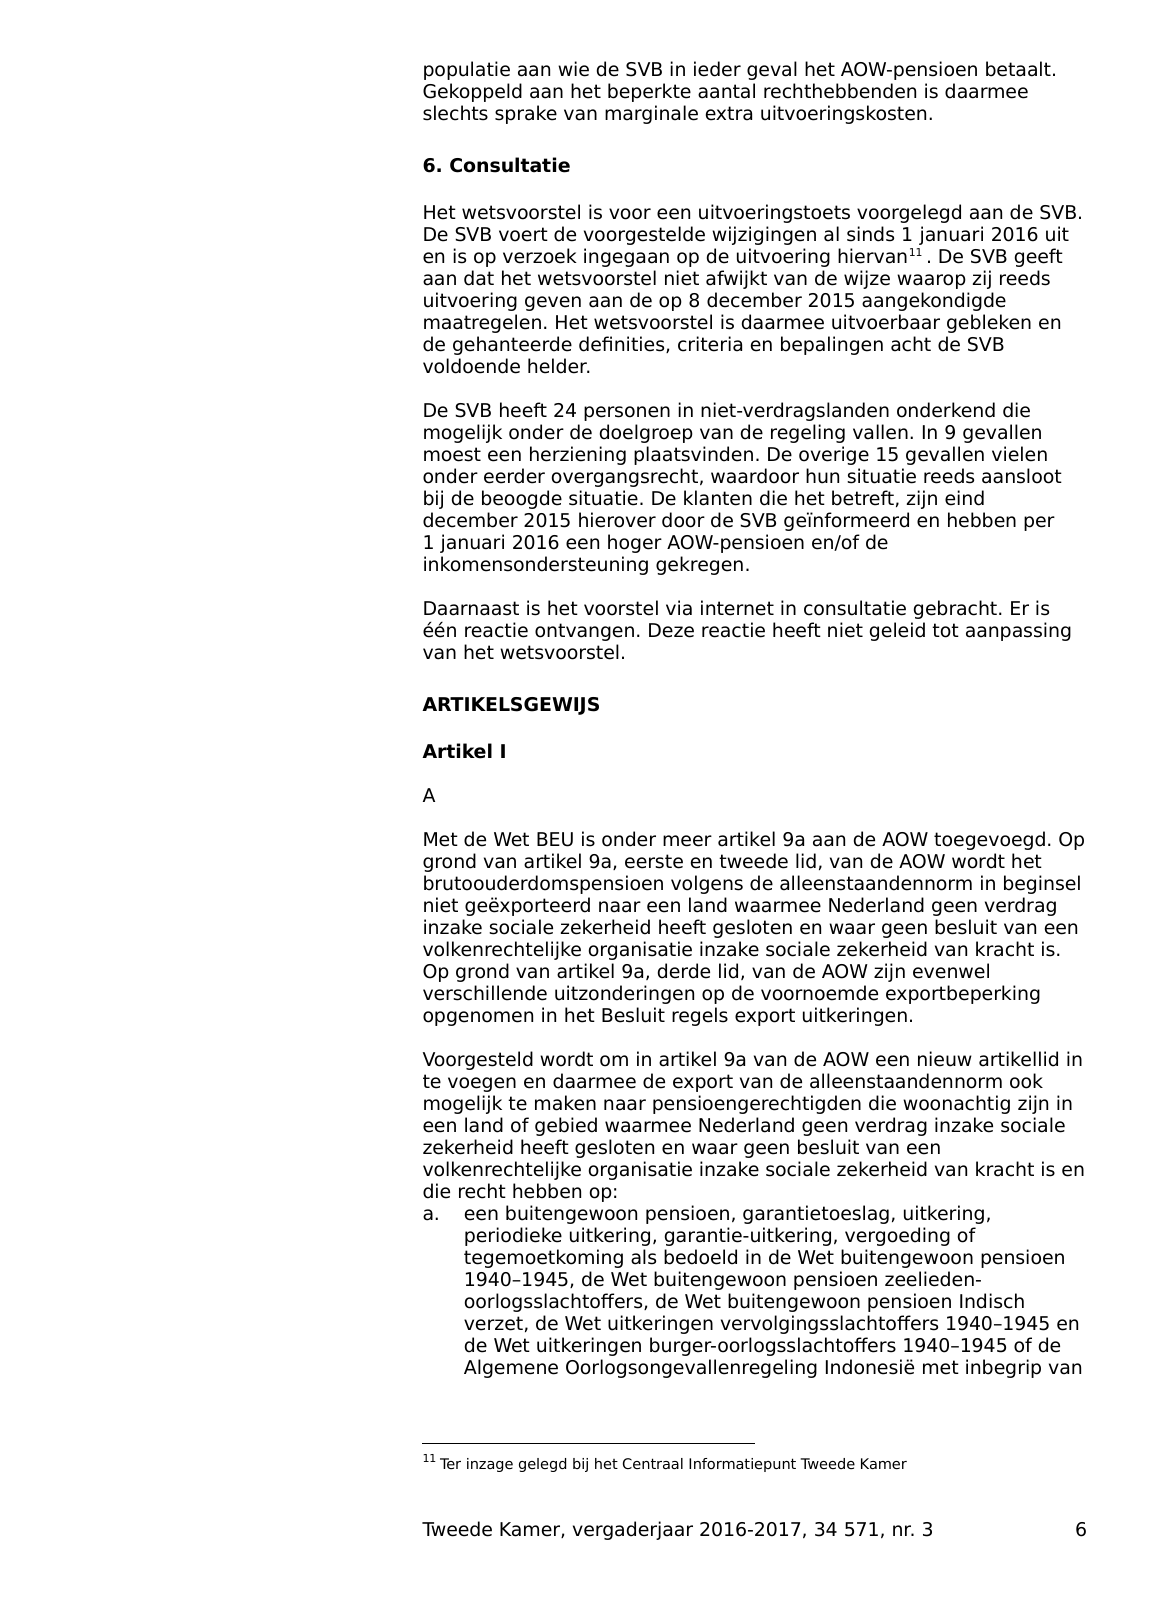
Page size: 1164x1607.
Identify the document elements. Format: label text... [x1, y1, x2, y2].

subtitle Artikel I [422, 741, 1087, 763]
text De SVB heeft 24 personen in niet-verdragslanden onderkend die mogelijk onder de doelgroep van de regeling vallen. In 9 gevallen moest een herziening plaatsvinden. De overige 15 gevallen vielen onder eerder overgangsrecht, waardoor hun situatie reeds aansloot bij de beoogde situatie. De klanten die het betreft, zijn eind december 2015 hierover door de SVB geïnformeerd en hebben per 1 januari 2016 een hoger AOW-pensioen en/of de inkomensondersteuning gekregen. [422, 400, 1087, 576]
text Ter inzage gelegd bij het Centraal Informatiepunt Tweede Kamer [422, 1452, 1087, 1474]
text populatie aan wie de SVB in ieder geval het AOW-pensioen betaalt. Gekoppeld aan het beperkte aantal rechthebbenden is daarmee slechts sprake van marginale extra uitvoeringskosten. [422, 59, 1087, 125]
subtitle 6. Consultatie [422, 155, 1087, 177]
subtitle A [422, 785, 1087, 807]
text Het wetsvoorstel is voor een uitvoeringstoets voorgelegd aan de SVB. De SVB voert de voorgestelde wijzigingen al sinds 1 januari 2016 uit en is op verzoek ingegaan op de uitvoering hiervan. De SVB geeft aan dat het wetsvoorstel niet afwijkt van de wijze waarop zij reeds uitvoering geven aan de op 8 december 2015 aangekondigde maatregelen. Het wetsvoorstel is daarmee uitvoerbaar gebleken en de gehanteerde definities, criteria en bepalingen acht de SVB voldoende helder. [422, 202, 1087, 378]
text Met de Wet BEU is onder meer artikel 9a aan de AOW toegevoegd. Op grond van artikel 9a, eerste en tweede lid, van de AOW wordt het brutoouderdomspensioen volgens de alleenstaandennorm in beginsel niet geëxporteerd naar een land waarmee Nederland geen verdrag inzake sociale zekerheid heeft gesloten en waar geen besluit van een volkenrechtelijke organisatie inzake sociale zekerheid van kracht is. Op grond van artikel 9a, derde lid, van de AOW zijn evenwel verschillende uitzonderingen op de voornoemde exportbeperking opgenomen in het Besluit regels export uitkeringen. [422, 829, 1087, 1027]
text Daarnaast is het voorstel via internet in consultatie gebracht. Er is één reactie ontvangen. Deze reactie heeft niet geleid tot aanpassing van het wetsvoorstel. [422, 598, 1087, 664]
text Voorgesteld wordt om in artikel 9a van de AOW een nieuw artikellid in te voegen en daarmee de export van de alleenstaandennorm ook mogelijk te maken naar pensioengerechtigden die woonachtig zijn in een land of gebied waarmee Nederland geen verdrag inzake sociale zekerheid heeft gesloten en waar geen besluit van een volkenrechtelijke organisatie inzake sociale zekerheid van kracht is en die recht hebben op: [422, 1049, 1087, 1203]
text a. een buitengewoon pensioen, garantietoeslag, uitkering, periodieke uitkering, garantie-uitkering, vergoeding of tegemoetkoming als bedoeld in de Wet buitengewoon pensioen 1940–1945, de Wet buitengewoon pensioen zeelieden-oorlogsslachtoffers, de Wet buitengewoon pensioen Indisch verzet, de Wet uitkeringen vervolgingsslachtoffers 1940–1945 en de Wet uitkeringen burger-oorlogsslachtoffers 1940–1945 of de Algemene Oorlogsongevallenregeling Indonesië met inbegrip van [422, 1203, 1087, 1379]
subtitle ARTIKELSGEWIJS [422, 694, 1087, 716]
